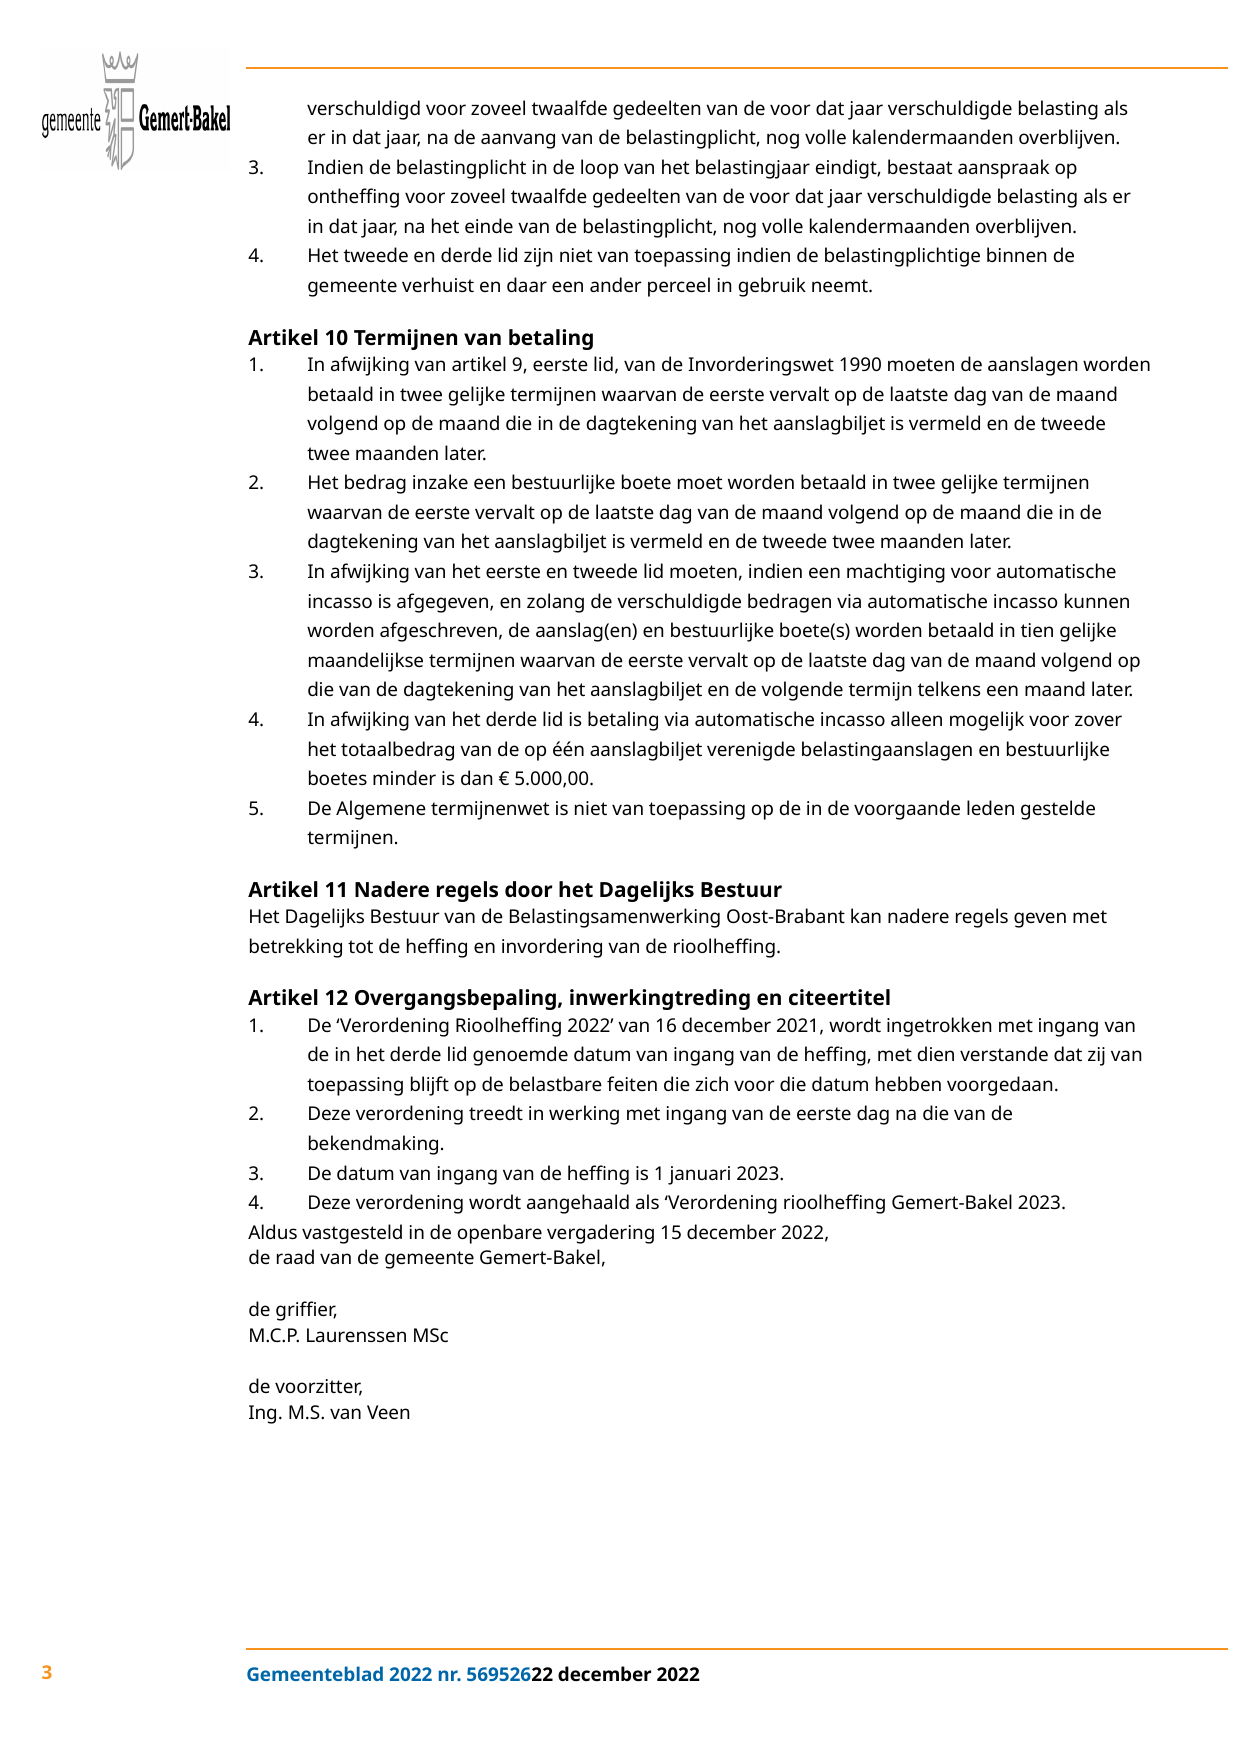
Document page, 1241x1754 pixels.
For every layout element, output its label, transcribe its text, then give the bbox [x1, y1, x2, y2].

text Ing. M.S. van Veen [248, 1399, 1152, 1425]
text Artikel 10 Termijnen van betaling [248, 323, 1152, 351]
list verschuldigd voor zoveel twaalfde gedeelten van de voor dat jaar verschuldigde belasting als er in dat jaar, na de aanvang van de belastingplicht, nog volle kalendermaanden overblijven. [248, 95, 1152, 150]
text Het Dagelijks Bestuur van de Belastingsamenwerking Oost-Brabant kan nadere regels geven met betrekking tot de heffing en invordering van de rioolheffing. [248, 903, 1152, 959]
list De Algemene termijnenwet is niet van toepassing op de in de voorgaande leden gestelde termijnen. [248, 795, 1152, 850]
list Deze verordening wordt aangehaald als ‘Verordening rioolheffing Gemert-Bakel 2023. [248, 1189, 1152, 1215]
text Aldus vastgesteld in de openbare vergadering 15 december 2022, [248, 1219, 1152, 1244]
text de raad van de gemeente Gemert-Bakel, [248, 1244, 1152, 1270]
list In afwijking van artikel 9, eerste lid, van de Invorderingswet 1990 moeten de aanslagen worden betaald in twee gelijke termijnen waarvan de eerste vervalt op de laatste dag van de maand volgend op de maand die in de dagtekening van het aanslagbiljet is vermeld en de tweede twee maanden later. [248, 351, 1152, 466]
list In afwijking van het derde lid is betaling via automatische incasso alleen mogelijk voor zover het totaalbedrag van de op één aanslagbiljet verenigde belastingaanslagen en bestuurlijke boetes minder is dan € 5.000,00. [248, 706, 1152, 791]
list De ‘Verordening Rioolheffing 2022’ van 16 december 2021, wordt ingetrokken met ingang van de in het derde lid genoemde datum van ingang van de heffing, met dien verstande dat zij van toepassing blijft op de belastbare feiten die zich voor die datum hebben voorgedaan. [248, 1012, 1152, 1097]
picture [41, 47, 231, 172]
list Deze verordening treedt in werking met ingang van de eerste dag na die van de bekendmaking. [248, 1101, 1152, 1156]
text M.C.P. Laurenssen MSc [248, 1322, 1152, 1347]
list Het bedrag inzake een bestuurlijke boete moet worden betaald in twee gelijke termijnen waarvan de eerste vervalt op de laatste dag van de maand volgend op de maand die in de dagtekening van het aanslagbiljet is vermeld en de tweede twee maanden later. [248, 469, 1152, 554]
text Artikel 11 Nadere regels door het Dagelijks Bestuur [248, 875, 1152, 903]
list De datum van ingang van de heffing is 1 januari 2023. [248, 1160, 1152, 1185]
list Indien de belastingplicht in de loop van het belastingjaar eindigt, bestaat aanspraak op ontheffing voor zoveel twaalfde gedeelten van de voor dat jaar verschuldigde belasting als er in dat jaar, na het einde van de belastingplicht, nog volle kalendermaanden overblijven. [248, 154, 1152, 239]
text Artikel 12 Overgangsbepaling, inwerkingtreding en citeertitel [248, 983, 1152, 1012]
list In afwijking van het eerste en tweede lid moeten, indien een machtiging voor automatische incasso is afgegeven, en zolang de verschuldigde bedragen via automatische incasso kunnen worden afgeschreven, de aanslag(en) en bestuurlijke boete(s) worden betaald in tien gelijke maandelijkse termijnen waarvan de eerste vervalt op de laatste dag van de maand volgend op die van de dagtekening van het aanslagbiljet en de volgende termijn telkens een maand later. [248, 558, 1152, 702]
list Het tweede en derde lid zijn niet van toepassing indien de belastingplichtige binnen de gemeente verhuist en daar een ander perceel in gebruik neemt. [248, 243, 1152, 298]
text de griffier, [248, 1296, 1152, 1322]
text de voorzitter, [248, 1373, 1152, 1399]
